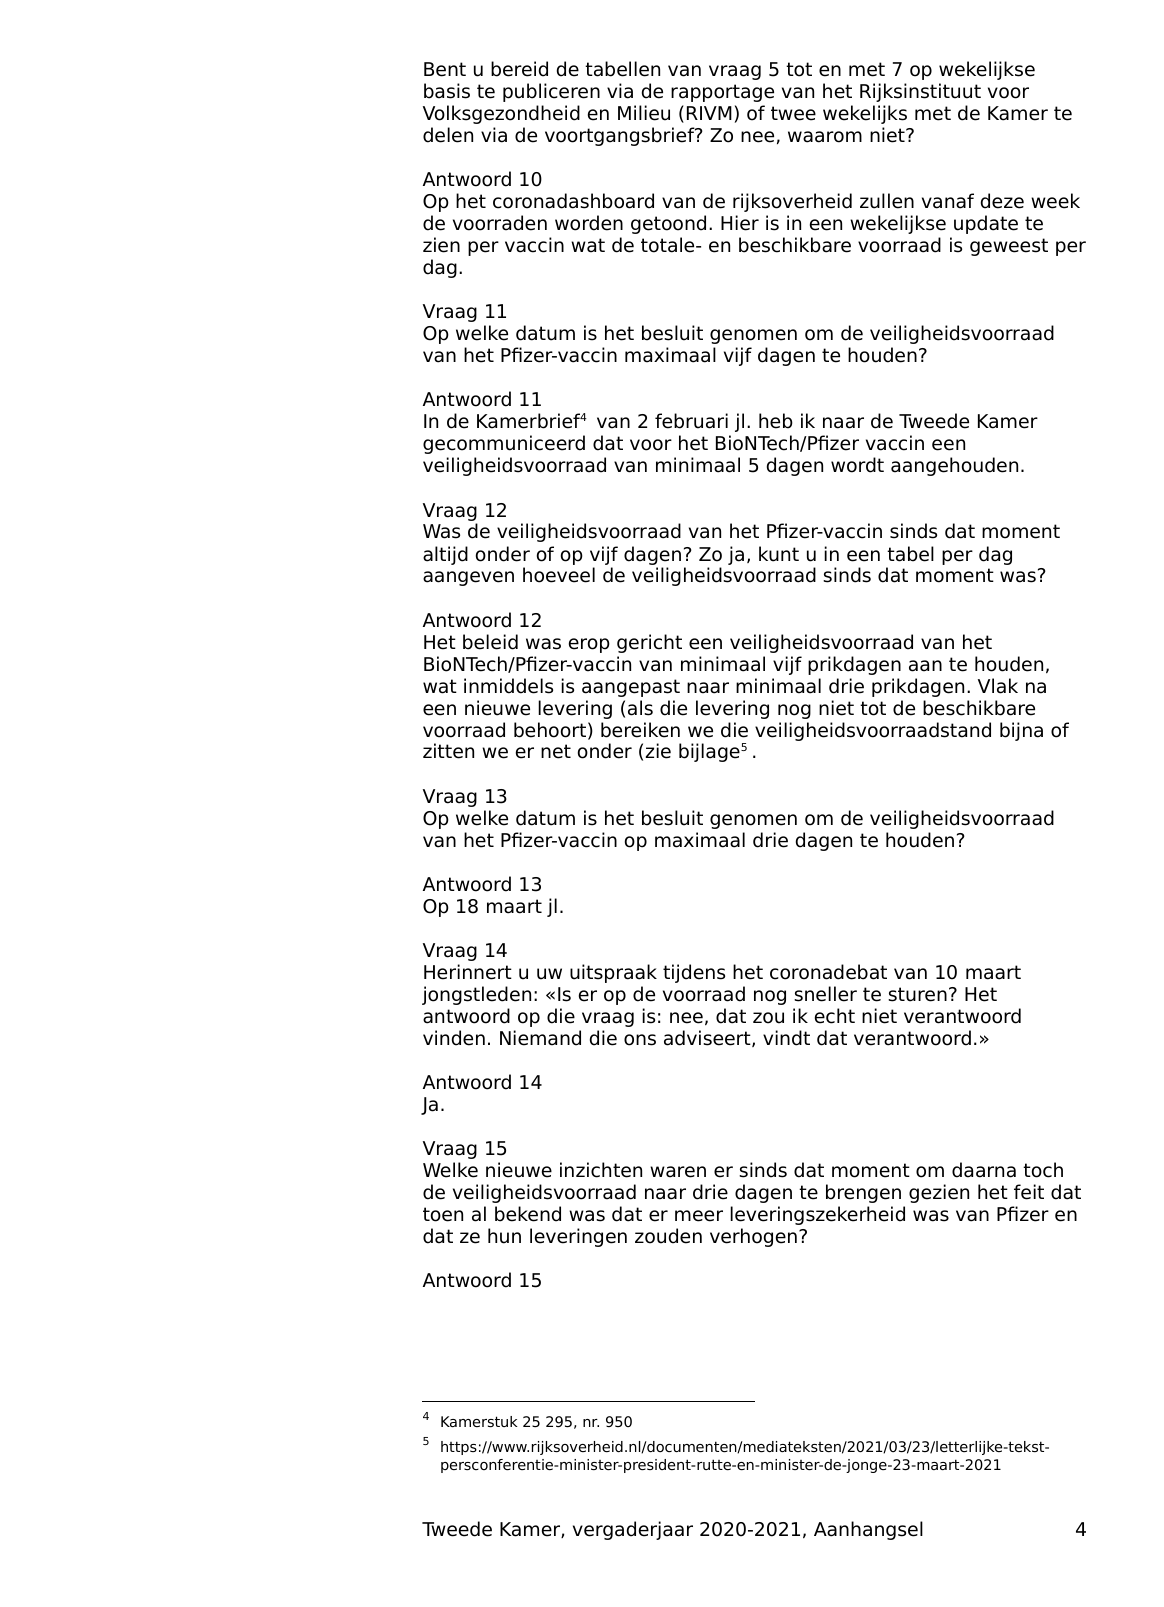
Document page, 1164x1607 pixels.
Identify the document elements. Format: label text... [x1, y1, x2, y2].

text Op 18 maart jl. [422, 896, 1087, 918]
text Het beleid was erop gericht een veiligheidsvoorraad van het BioNTech/Pfizer-vaccin van minimaal vijf prikdagen aan te houden, wat inmiddels is aangepast naar minimaal drie prikdagen. Vlak na een nieuwe levering (als die levering nog niet tot de beschikbare voorraad behoort) bereiken we die veiligheidsvoorraadstand bijna of zitten we er net onder (zie bijlage. [422, 632, 1087, 763]
text Vraag 11 [422, 301, 1087, 323]
text Bent u bereid de tabellen van vraag 5 tot en met 7 op wekelijkse basis te publiceren via de rapportage van het Rijksinstituut voor Volksgezondheid en Milieu (RIVM) of twee wekelijks met de Kamer te delen via de voortgangsbrief? Zo nee, waarom niet? [422, 59, 1087, 147]
text Was de veiligheidsvoorraad van het Pfizer-vaccin sinds dat moment altijd onder of op vijf dagen? Zo ja, kunt u in een tabel per dag aangeven hoeveel de veiligheidsvoorraad sinds dat moment was? [422, 521, 1087, 587]
text Antwoord 11 [422, 389, 1087, 411]
text Ja. [422, 1094, 1087, 1116]
text Vraag 14 [422, 940, 1087, 962]
text Op welke datum is het besluit genomen om de veiligheidsvoorraad van het Pfizer-vaccin maximaal vijf dagen te houden? [422, 323, 1087, 367]
text In de Kamerbrief van 2 februari jl. heb ik naar de Tweede Kamer gecommuniceerd dat voor het BioNTech/Pfizer vaccin een veiligheidsvoorraad van minimaal 5 dagen wordt aangehouden. [422, 411, 1087, 477]
text Antwoord 15 [422, 1270, 1087, 1292]
text Antwoord 10 [422, 169, 1087, 191]
text Kamerstuk 25 295, nr. 950 [422, 1410, 1087, 1432]
text Antwoord 12 [422, 609, 1087, 632]
text Op welke datum is het besluit genomen om de veiligheidsvoorraad van het Pfizer-vaccin op maximaal drie dagen te houden? [422, 808, 1087, 852]
text Antwoord 14 [422, 1072, 1087, 1094]
text Op het coronadashboard van de rijksoverheid zullen vanaf deze week de voorraden worden getoond. Hier is in een wekelijkse update te zien per vaccin wat de totale- en beschikbare voorraad is geweest per dag. [422, 191, 1087, 279]
text https://www.rijksoverheid.nl/documenten/mediateksten/2021/03/23/letterlijke-tekst-persconferentie-minister-president-rutte-en-minister-de-jonge-23-maart-2021 [422, 1435, 1087, 1474]
text Herinnert u uw uitspraak tijdens het coronadebat van 10 maart jongstleden: «Is er op de voorraad nog sneller te sturen? Het antwoord op die vraag is: nee, dat zou ik echt niet verantwoord vinden. Niemand die ons adviseert, vindt dat verantwoord.» [422, 962, 1087, 1050]
text Vraag 12 [422, 499, 1087, 521]
text Vraag 13 [422, 786, 1087, 808]
text Antwoord 13 [422, 874, 1087, 896]
text Welke nieuwe inzichten waren er sinds dat moment om daarna toch de veiligheidsvoorraad naar drie dagen te brengen gezien het feit dat toen al bekend was dat er meer leveringszekerheid was van Pfizer en dat ze hun leveringen zouden verhogen? [422, 1160, 1087, 1248]
text Vraag 15 [422, 1138, 1087, 1160]
